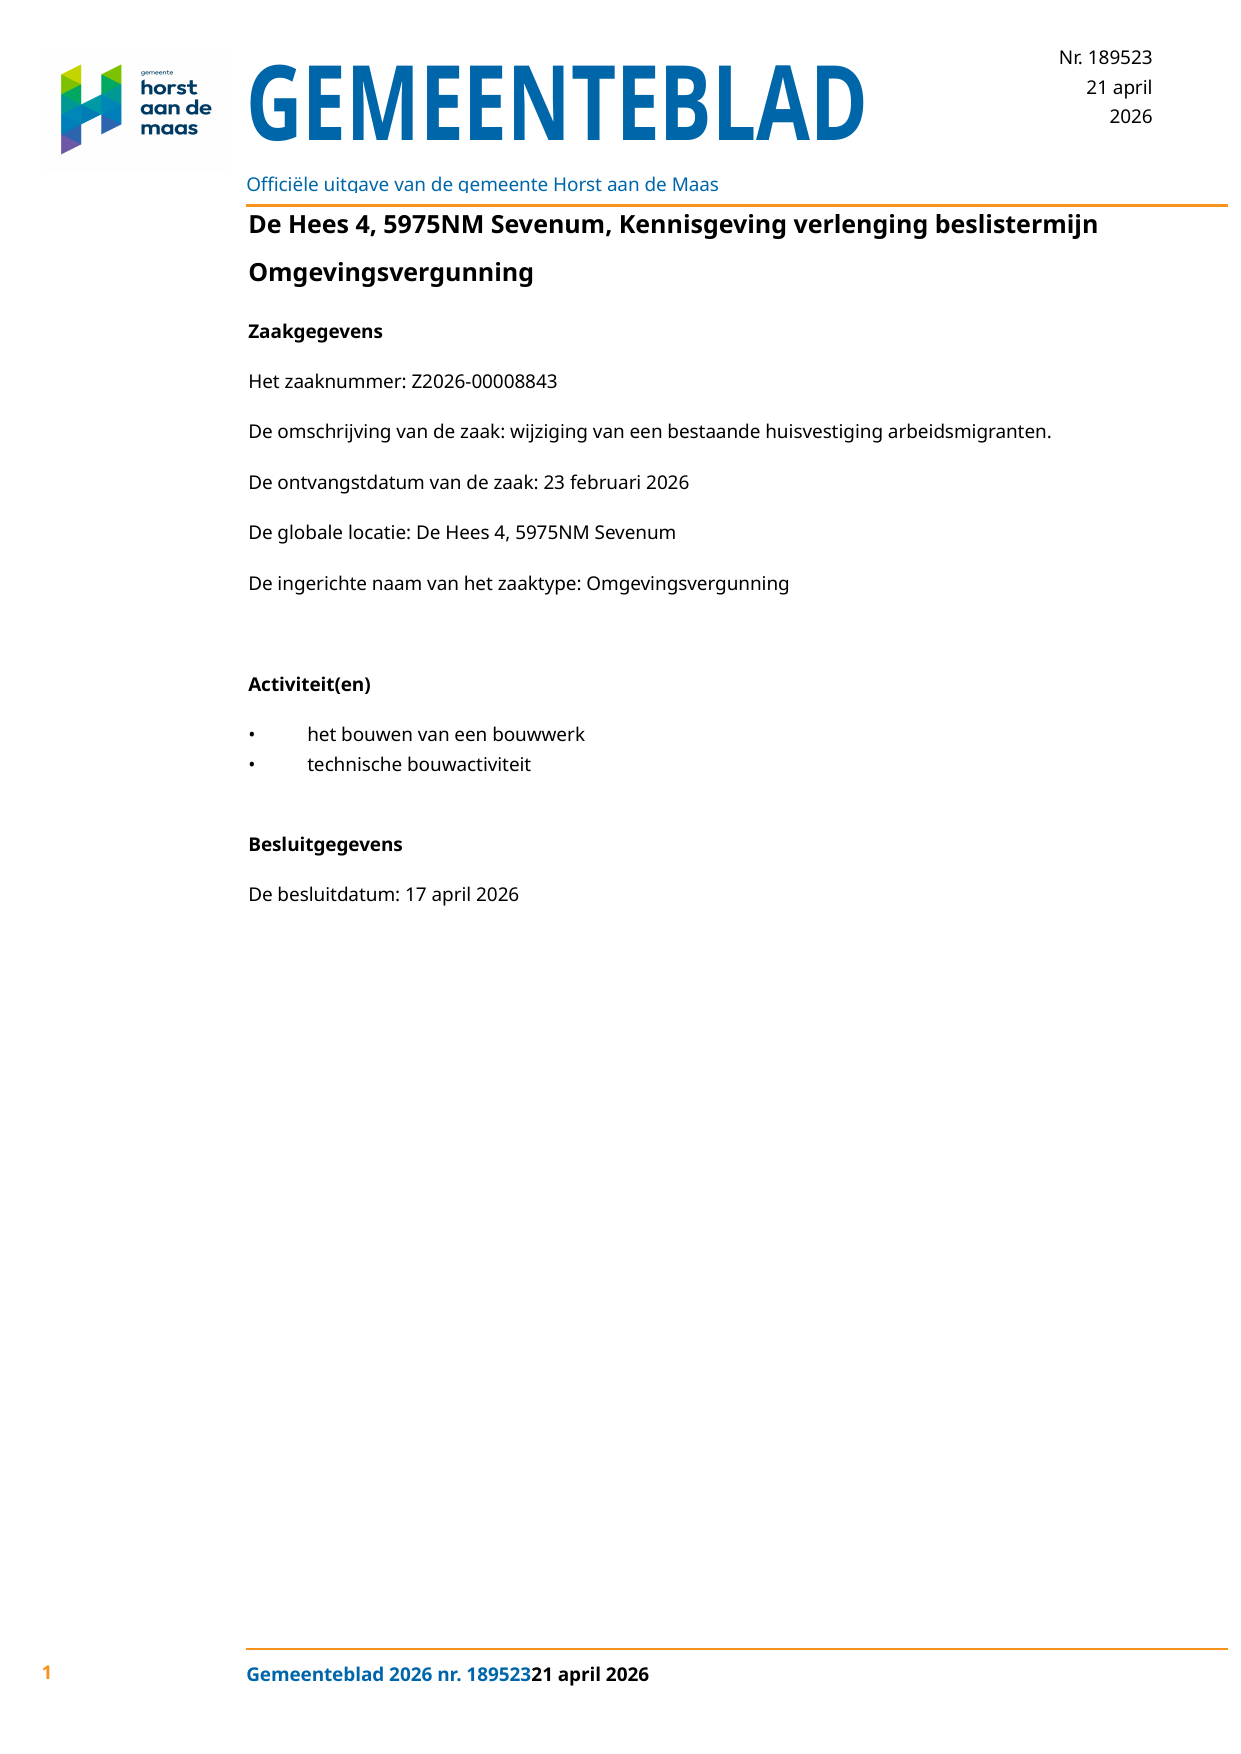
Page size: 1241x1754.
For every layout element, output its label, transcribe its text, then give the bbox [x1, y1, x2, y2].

list het bouwen van een bouwwerk [248, 721, 1152, 747]
text Activiteit(en) [248, 671, 1152, 697]
text Besluitgegevens [248, 831, 1152, 857]
text Zaakgegevens [248, 318, 1152, 344]
text De globale locatie: De Hees 4, 5975NM Sevenum [248, 519, 1152, 545]
text De Hees 4, 5975NM Sevenum, Kennisgeving verlenging beslistermijn Omgevingsvergunning [248, 207, 1152, 288]
text De besluitdatum: 17 april 2026 [248, 881, 1152, 907]
text De omschrijving van de zaak: wijziging van een bestaande huisvestiging arbeidsmigranten. [248, 419, 1152, 444]
text De ingerichte naam van het zaaktype: Omgevingsvergunning [248, 570, 1152, 596]
picture [41, 47, 231, 172]
text De ontvangstdatum van de zaak: 23 februari 2026 [248, 469, 1152, 495]
list technische bouwactiviteit [248, 751, 1152, 777]
text Het zaaknummer: Z2026-00008843 [248, 368, 1152, 394]
